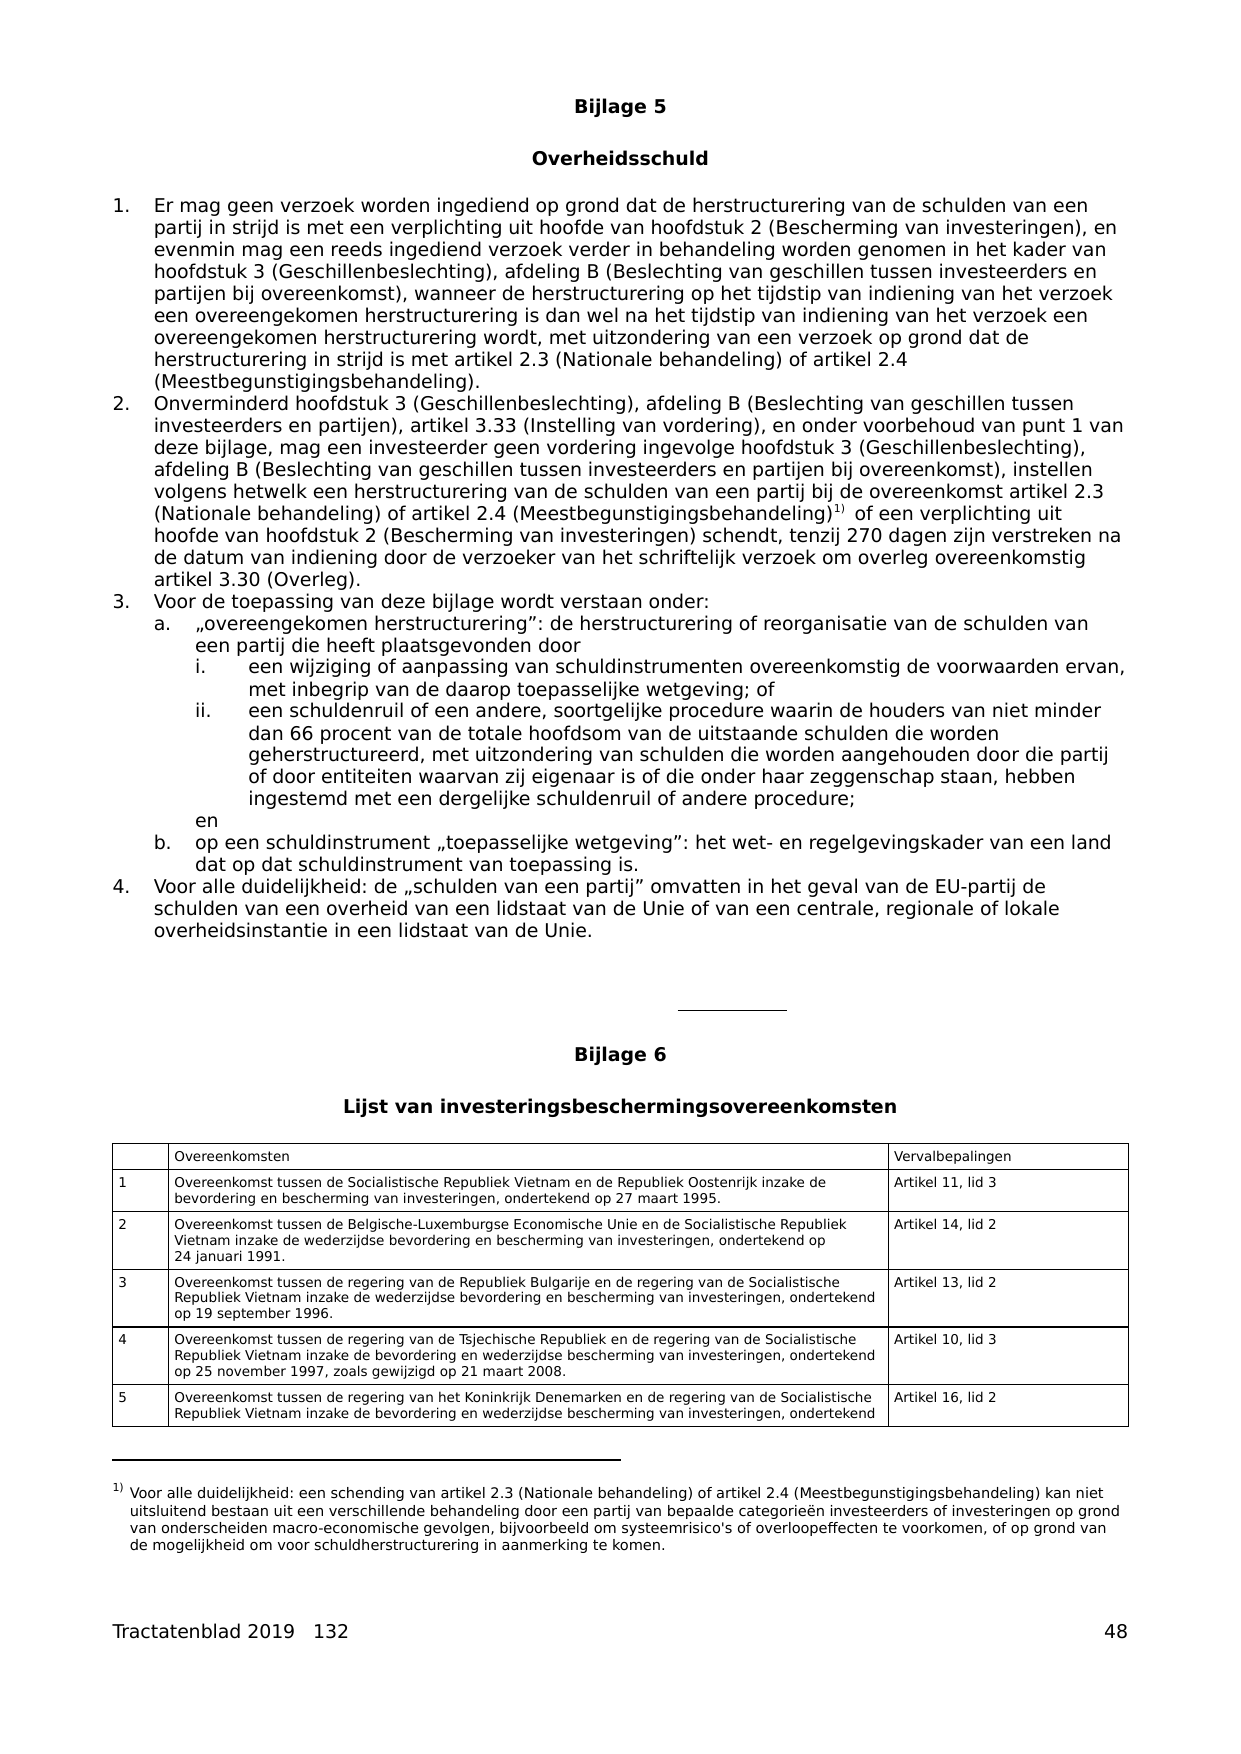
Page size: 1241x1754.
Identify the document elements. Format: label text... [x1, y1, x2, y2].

table_cell 2 [113, 1212, 168, 1269]
table_cell Artikel 14, lid 2 [889, 1212, 1128, 1269]
text Voor alle duidelijkheid: een schending van artikel 2.3 (Nationale behandeling) of artikel 2.4 (Meestbegunstigingsbehandeling) kan niet uitsluitend bestaan uit een verschillende behandeling door een partij van bepaalde categorieën investeerders of investeringen op grond van onderscheiden macro-economische gevolgen, bijvoorbeeld om systeemrisico's of overloopeffecten te voorkomen, of op grond van de mogelijkheid om voor schuldherstructurering in aanmerking te komen. [112, 1481, 1128, 1554]
table_cell Artikel 16, lid 2 [889, 1385, 1128, 1426]
subtitle Bijlage 5 [112, 96, 1128, 118]
subtitle Lijst van investeringsbeschermingsovereenkomsten [112, 1096, 1128, 1118]
table_cell Overeenkomst tussen de regering van het Koninkrijk Denemarken en de regering van de Socialistische Republiek Vietnam inzake de bevordering en wederzijdse bescherming van investeringen, ondertekend [169, 1385, 888, 1426]
text i. een wijziging of aanpassing van schuldinstrumenten overeenkomstig de voorwaarden ervan, met inbegrip van de daarop toepasselijke wetgeving; of [195, 656, 1128, 700]
table_cell Overeenkomst tussen de regering van de Republiek Bulgarije en de regering van de Socialistische Republiek Vietnam inzake de wederzijdse bevordering en bescherming van investeringen, ondertekend op 19 september 1996. [169, 1270, 888, 1326]
table_cell 1 [113, 1170, 168, 1211]
table_cell Artikel 10, lid 3 [889, 1328, 1128, 1384]
table_cell Artikel 13, lid 2 [889, 1270, 1128, 1326]
table_cell 4 [113, 1328, 168, 1384]
table_cell 5 [113, 1385, 168, 1426]
text b. op een schuldinstrument „toepasselijke wetgeving”: het wet- en regelgevingskader van een land dat op dat schuldinstrument van toepassing is. [153, 832, 1128, 876]
table_cell Overeenkomst tussen de Belgische-Luxemburgse Economische Unie en de Socialistische Republiek Vietnam inzake de wederzijdse bevordering en bescherming van investeringen, ondertekend op 24 januari 1991. [169, 1212, 888, 1269]
table_header [113, 1144, 168, 1169]
subtitle Overheidsschuld [112, 148, 1128, 170]
text en [195, 810, 1128, 832]
text ii. een schuldenruil of een andere, soortgelijke procedure waarin de houders van niet minder dan 66 procent van de totale hoofdsom van de uitstaande schulden die worden geherstructureerd, met uitzondering van schulden die worden aangehouden door die partij of door entiteiten waarvan zij eigenaar is of die onder haar zeggenschap staan, hebben ingestemd met een dergelijke schuldenruil of andere procedure; [195, 700, 1128, 810]
text 3. Voor de toepassing van deze bijlage wordt verstaan onder: [112, 591, 1128, 612]
text 1. Er mag geen verzoek worden ingediend op grond dat de herstructurering van de schulden van een partij in strijd is met een verplichting uit hoofde van hoofdstuk 2 (Bescherming van investeringen), en evenmin mag een reeds ingediend verzoek verder in behandeling worden genomen in het kader van hoofdstuk 3 (Geschillenbeslechting), afdeling B (Beslechting van geschillen tussen investeerders en partijen bij overeenkomst), wanneer de herstructurering op het tijdstip van indiening van het verzoek een overeengekomen herstructurering is dan wel na het tijdstip van indiening van het verzoek een overeengekomen herstructurering wordt, met uitzondering van een verzoek op grond dat de herstructurering in strijd is met artikel 2.3 (Nationale behandeling) of artikel 2.4 (Meestbegunstigingsbehandeling). [112, 195, 1128, 393]
text 4. Voor alle duidelijkheid: de „schulden van een partij” omvatten in het geval van de EU-partij de schulden van een overheid van een lidstaat van de Unie of van een centrale, regionale of lokale overheidsinstantie in een lidstaat van de Unie. [112, 876, 1128, 942]
text a. „overeengekomen herstructurering”: de herstructurering of reorganisatie van de schulden van een partij die heeft plaatsgevonden door [153, 612, 1128, 656]
table_cell Overeenkomst tussen de Socialistische Republiek Vietnam en de Republiek Oostenrijk inzake de bevordering en bescherming van investeringen, ondertekend op 27 maart 1995. [169, 1170, 888, 1211]
table_cell Artikel 11, lid 3 [889, 1170, 1128, 1211]
table_cell Overeenkomst tussen de regering van de Tsjechische Republiek en de regering van de Socialistische Republiek Vietnam inzake de bevordering en wederzijdse bescherming van investeringen, ondertekend op 25 november 1997, zoals gewijzigd op 21 maart 2008. [169, 1328, 888, 1384]
table_cell 3 [113, 1270, 168, 1326]
text 2. Onverminderd hoofdstuk 3 (Geschillenbeslechting), afdeling B (Beslechting van geschillen tussen investeerders en partijen), artikel 3.33 (Instelling van vordering), en onder voorbehoud van punt 1 van deze bijlage, mag een investeerder geen vordering ingevolge hoofdstuk 3 (Geschillenbeslechting), afdeling B (Beslechting van geschillen tussen investeerders en partijen bij overeenkomst), instellen volgens hetwelk een herstructurering van de schulden van een partij bij de overeenkomst artikel 2.3 (Nationale behandeling) of artikel 2.4 (Meestbegunstigingsbehandeling) of een verplichting uit hoofde van hoofdstuk 2 (Bescherming van investeringen) schendt, tenzij 270 dagen zijn verstreken na de datum van indiening door de verzoeker van het schriftelijk verzoek om overleg overeenkomstig artikel 3.30 (Overleg). [112, 393, 1128, 591]
table_header Vervalbepalingen [889, 1144, 1128, 1169]
subtitle Bijlage 6 [112, 1044, 1128, 1066]
table_header Overeenkomsten [169, 1144, 888, 1169]
